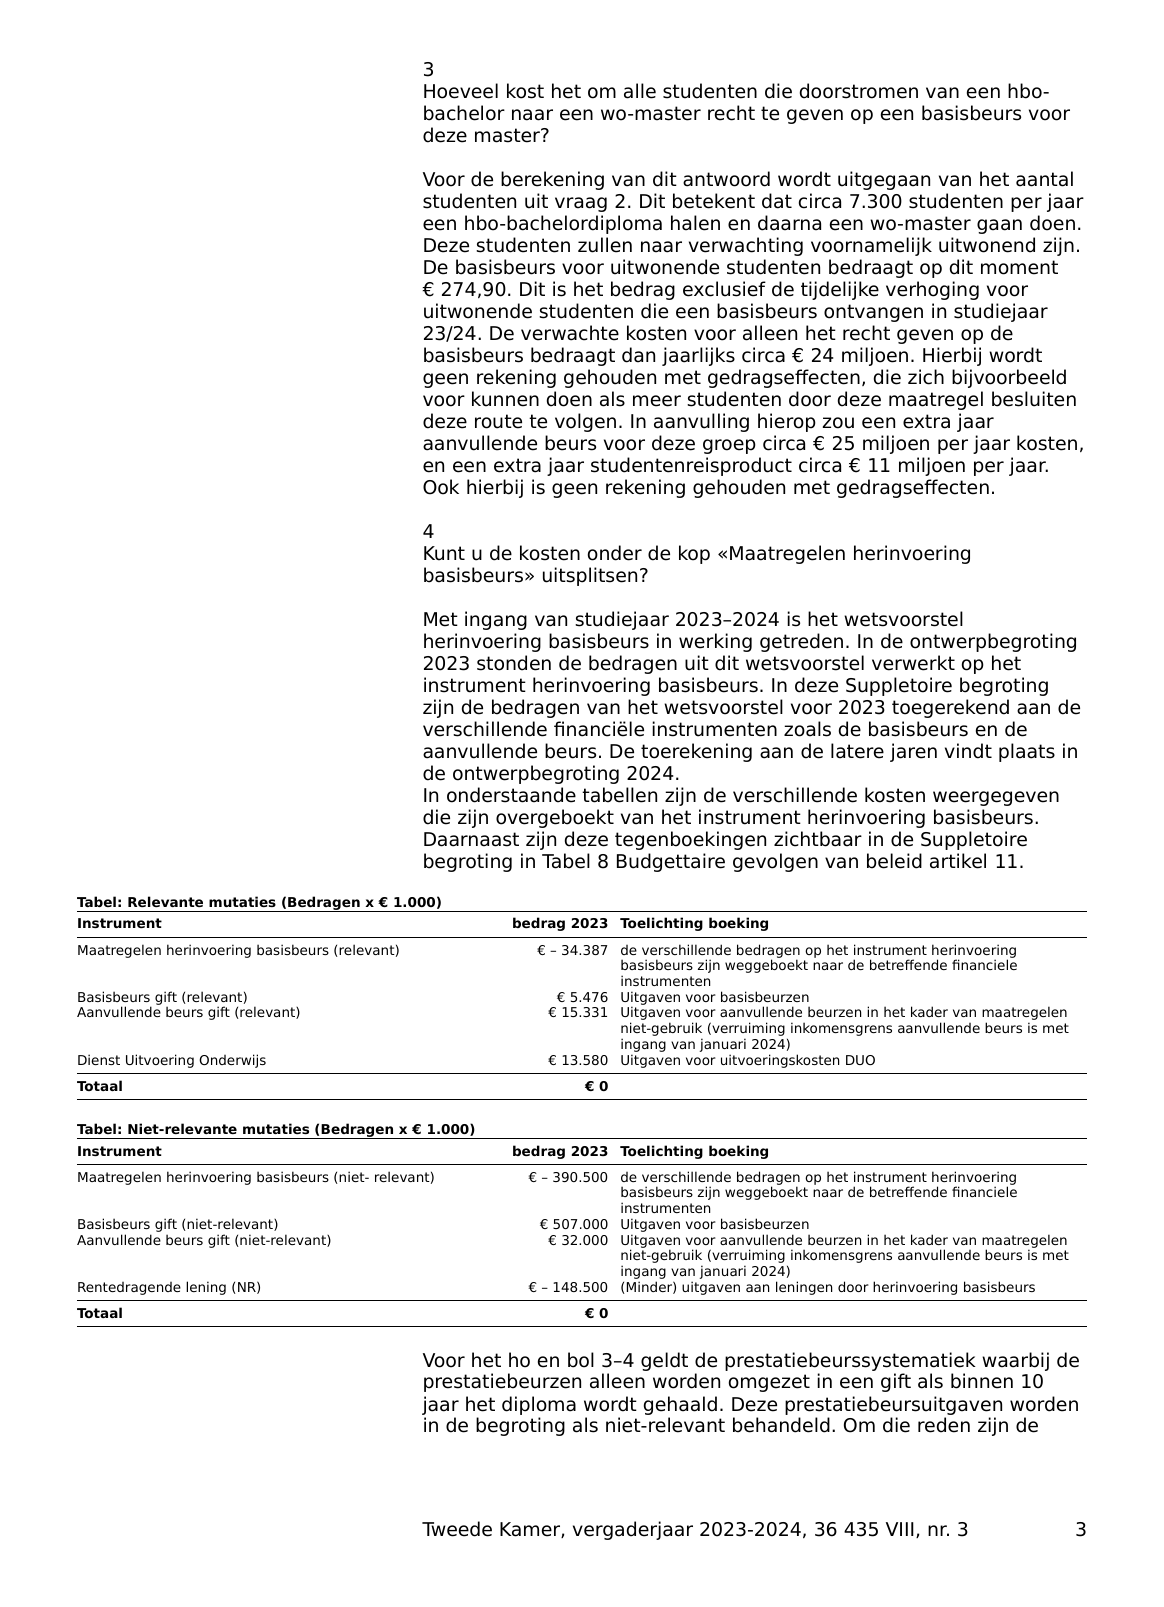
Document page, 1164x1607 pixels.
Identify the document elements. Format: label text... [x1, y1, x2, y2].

table_cell Dienst Uitvoering Onderwijs [77, 1053, 490, 1073]
table_cell Uitgaven voor aanvullende beurzen in het kader van maatregelen niet-gebruik (verruiming inkomensgrens aanvullende beurs is met ingang van januari 2024) [614, 1005, 1087, 1052]
table_cell Toelichting boeking [614, 1139, 1087, 1164]
table_cell bedrag 2023 [490, 1139, 614, 1164]
table_cell € 507.000 [490, 1217, 614, 1232]
text Voor de berekening van dit antwoord wordt uitgegaan van het aantal studenten uit vraag 2. Dit betekent dat circa 7.300 studenten per jaar een hbo-bachelordiploma halen en daarna een wo-master gaan doen. Deze studenten zullen naar verwachting voornamelijk uitwonend zijn. De basisbeurs voor uitwonende studenten bedraagt op dit moment € 274,90. Dit is het bedrag exclusief de tijdelijke verhoging voor uitwonende studenten die een basisbeurs ontvangen in studiejaar 23/24. De verwachte kosten voor alleen het recht geven op de basisbeurs bedraagt dan jaarlijks circa € 24 miljoen. Hierbij wordt geen rekening gehouden met gedragseffecten, die zich bijvoorbeeld voor kunnen doen als meer studenten door deze maatregel besluiten deze route te volgen. In aanvulling hierop zou een extra jaar aanvullende beurs voor deze groep circa € 25 miljoen per jaar kosten, en een extra jaar studentenreisproduct circa € 11 miljoen per jaar. Ook hierbij is geen rekening gehouden met gedragseffecten. [422, 169, 1087, 499]
table_cell € – 148.500 [490, 1280, 614, 1300]
table_cell Uitgaven voor basisbeurzen [614, 990, 1087, 1005]
table_cell de verschillende bedragen op het instrument herinvoering basisbeurs zijn weggeboekt naar de betreffende financiele instrumenten [614, 938, 1087, 989]
table_cell Toelichting boeking [614, 912, 1087, 937]
table_cell Basisbeurs gift (niet-relevant) [77, 1217, 490, 1232]
table_header Tabel: Relevante mutaties (Bedragen x € 1.000) [77, 895, 1087, 911]
table_cell Maatregelen herinvoering basisbeurs (niet- relevant) [77, 1165, 490, 1217]
text 4 [422, 521, 1087, 543]
table_cell € 0 [490, 1301, 614, 1326]
text Met ingang van studiejaar 2023–2024 is het wetsvoorstel herinvoering basisbeurs in werking getreden. In de ontwerpbegroting 2023 stonden de bedragen uit dit wetsvoorstel verwerkt op het instrument herinvoering basisbeurs. In deze Suppletoire begroting zijn de bedragen van het wetsvoorstel voor 2023 toegerekend aan de verschillende financiële instrumenten zoals de basisbeurs en de aanvullende beurs. De toerekening aan de latere jaren vindt plaats in de ontwerpbegroting 2024. [422, 609, 1087, 785]
table_cell Instrument [77, 1139, 490, 1164]
table_cell [614, 1301, 1087, 1326]
table_cell Uitgaven voor uitvoeringskosten DUO [614, 1053, 1087, 1073]
table_cell € – 390.500 [490, 1165, 614, 1217]
table_cell Totaal [77, 1074, 490, 1099]
table_cell € 5.476 [490, 990, 614, 1005]
table_header Tabel: Niet-relevante mutaties (Bedragen x € 1.000) [77, 1122, 1087, 1138]
table_cell € 13.580 [490, 1053, 614, 1073]
table_cell (Minder) uitgaven aan leningen door herinvoering basisbeurs [614, 1280, 1087, 1300]
table_cell Uitgaven voor aanvullende beurzen in het kader van maatregelen niet-gebruik (verruiming inkomensgrens aanvullende beurs is met ingang van januari 2024) [614, 1233, 1087, 1280]
text Hoeveel kost het om alle studenten die doorstromen van een hbo-bachelor naar een wo-master recht te geven op een basisbeurs voor deze master? [422, 81, 1087, 147]
table_cell Uitgaven voor basisbeurzen [614, 1217, 1087, 1232]
table_cell € – 34.387 [490, 938, 614, 989]
table_cell Maatregelen herinvoering basisbeurs (relevant) [77, 938, 490, 989]
text Kunt u de kosten onder de kop «Maatregelen herinvoering basisbeurs» uitsplitsen? [422, 543, 1087, 587]
table_cell Aanvullende beurs gift (niet-relevant) [77, 1233, 490, 1280]
table_cell Aanvullende beurs gift (relevant) [77, 1005, 490, 1052]
table_cell Totaal [77, 1301, 490, 1326]
table_cell € 15.331 [490, 1005, 614, 1052]
table_cell [614, 1074, 1087, 1099]
table_cell € 32.000 [490, 1233, 614, 1280]
table_cell Basisbeurs gift (relevant) [77, 990, 490, 1005]
table_cell bedrag 2023 [490, 912, 614, 937]
table_cell Rentedragende lening (NR) [77, 1280, 490, 1300]
text In onderstaande tabellen zijn de verschillende kosten weergegeven die zijn overgeboekt van het instrument herinvoering basisbeurs. Daarnaast zijn deze tegenboekingen zichtbaar in de Suppletoire begroting in Tabel 8 Budgettaire gevolgen van beleid artikel 11. [422, 785, 1087, 873]
table_cell Instrument [77, 912, 490, 937]
text Voor het ho en bol 3–4 geldt de prestatiebeurssystematiek waarbij de prestatiebeurzen alleen worden omgezet in een gift als binnen 10 jaar het diploma wordt gehaald. Deze prestatiebeursuitgaven worden in de begroting als niet-relevant behandeld. Om die reden zijn de [422, 1349, 1087, 1437]
table_cell € 0 [490, 1074, 614, 1099]
table_cell de verschillende bedragen op het instrument herinvoering basisbeurs zijn weggeboekt naar de betreffende financiele instrumenten [614, 1165, 1087, 1217]
text 3 [422, 59, 1087, 81]
